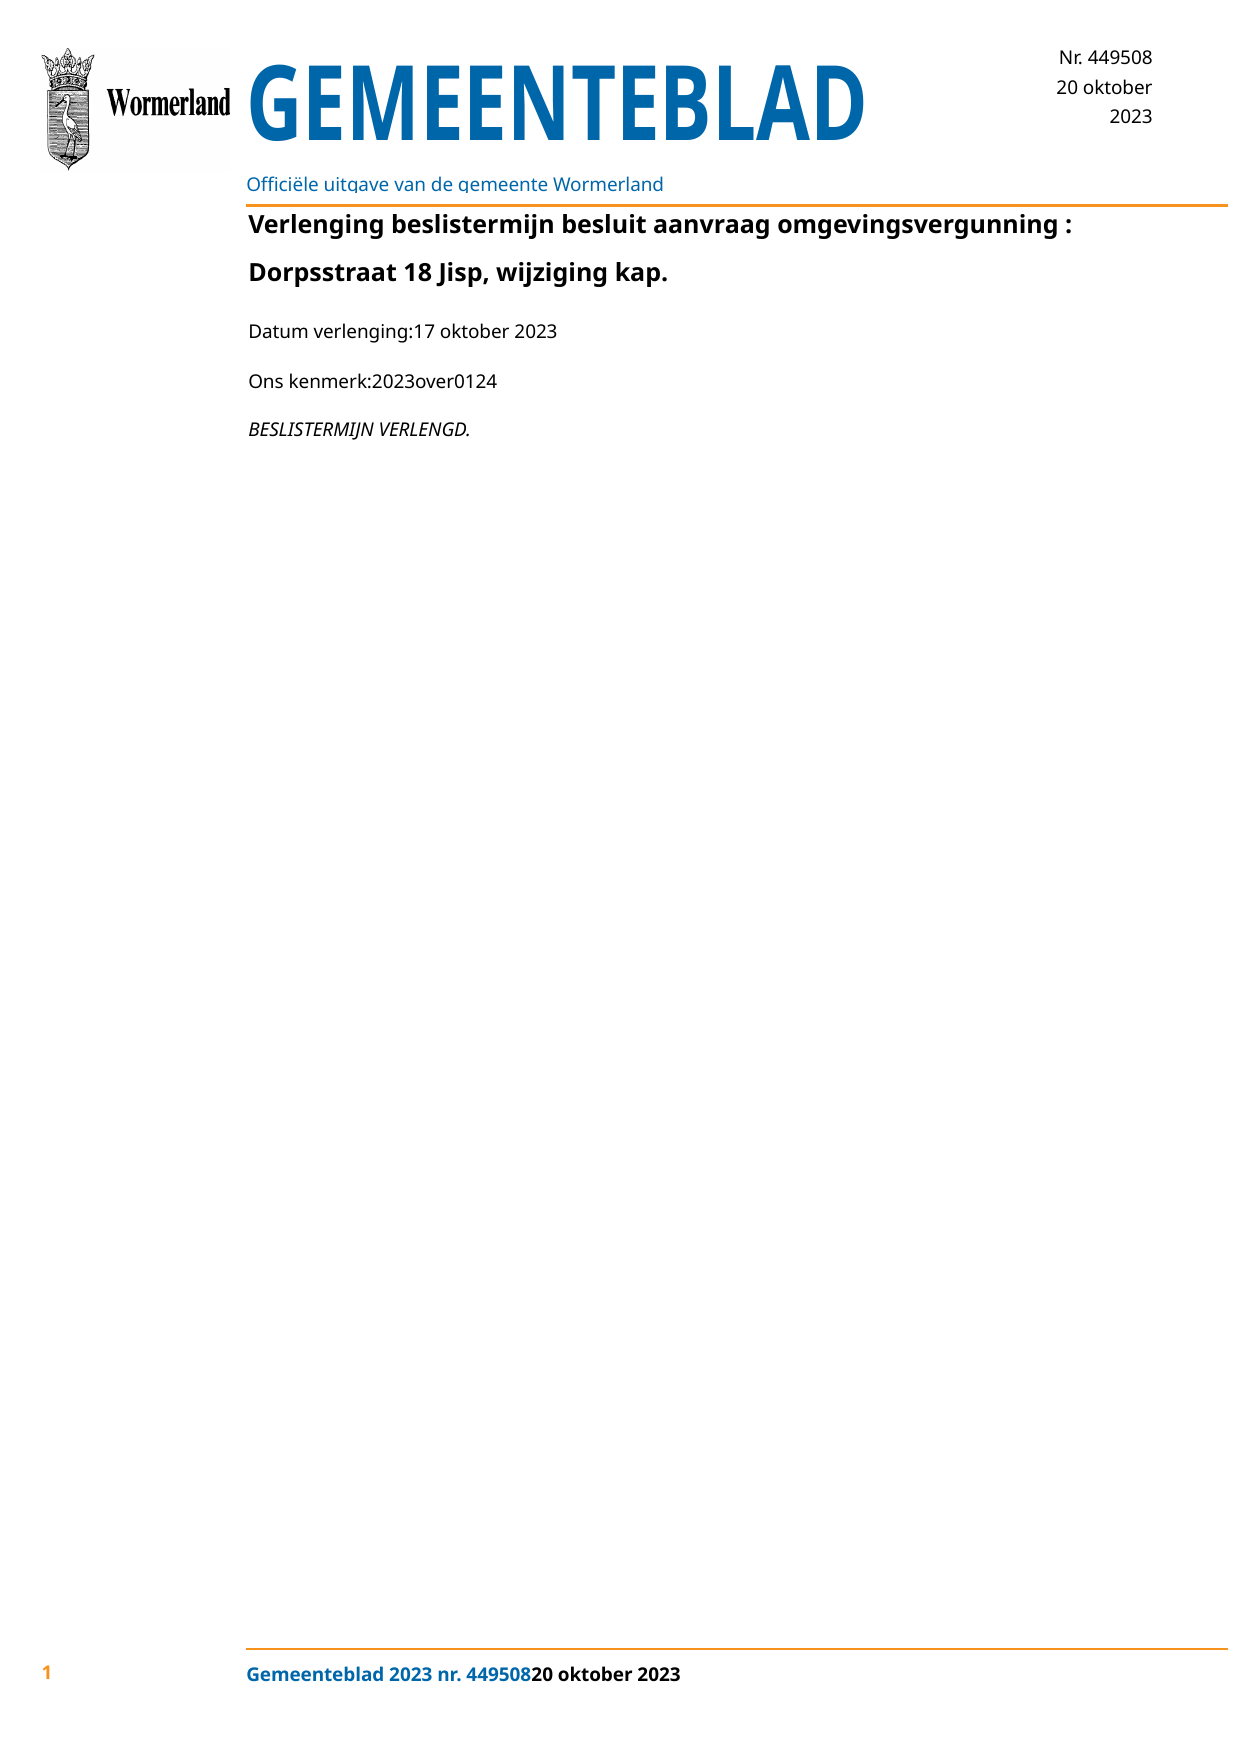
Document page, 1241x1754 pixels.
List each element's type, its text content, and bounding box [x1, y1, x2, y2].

text BESLISTERMIJN VERLENGD. [248, 416, 1152, 442]
text Datum verlenging:17 oktober 2023 [248, 318, 1152, 344]
picture [41, 47, 231, 172]
text Ons kenmerk:2023over0124 [248, 368, 1152, 394]
text Verlenging beslistermijn besluit aanvraag omgevingsvergunning : Dorpsstraat 18 Jisp, wijziging kap. [248, 207, 1152, 288]
